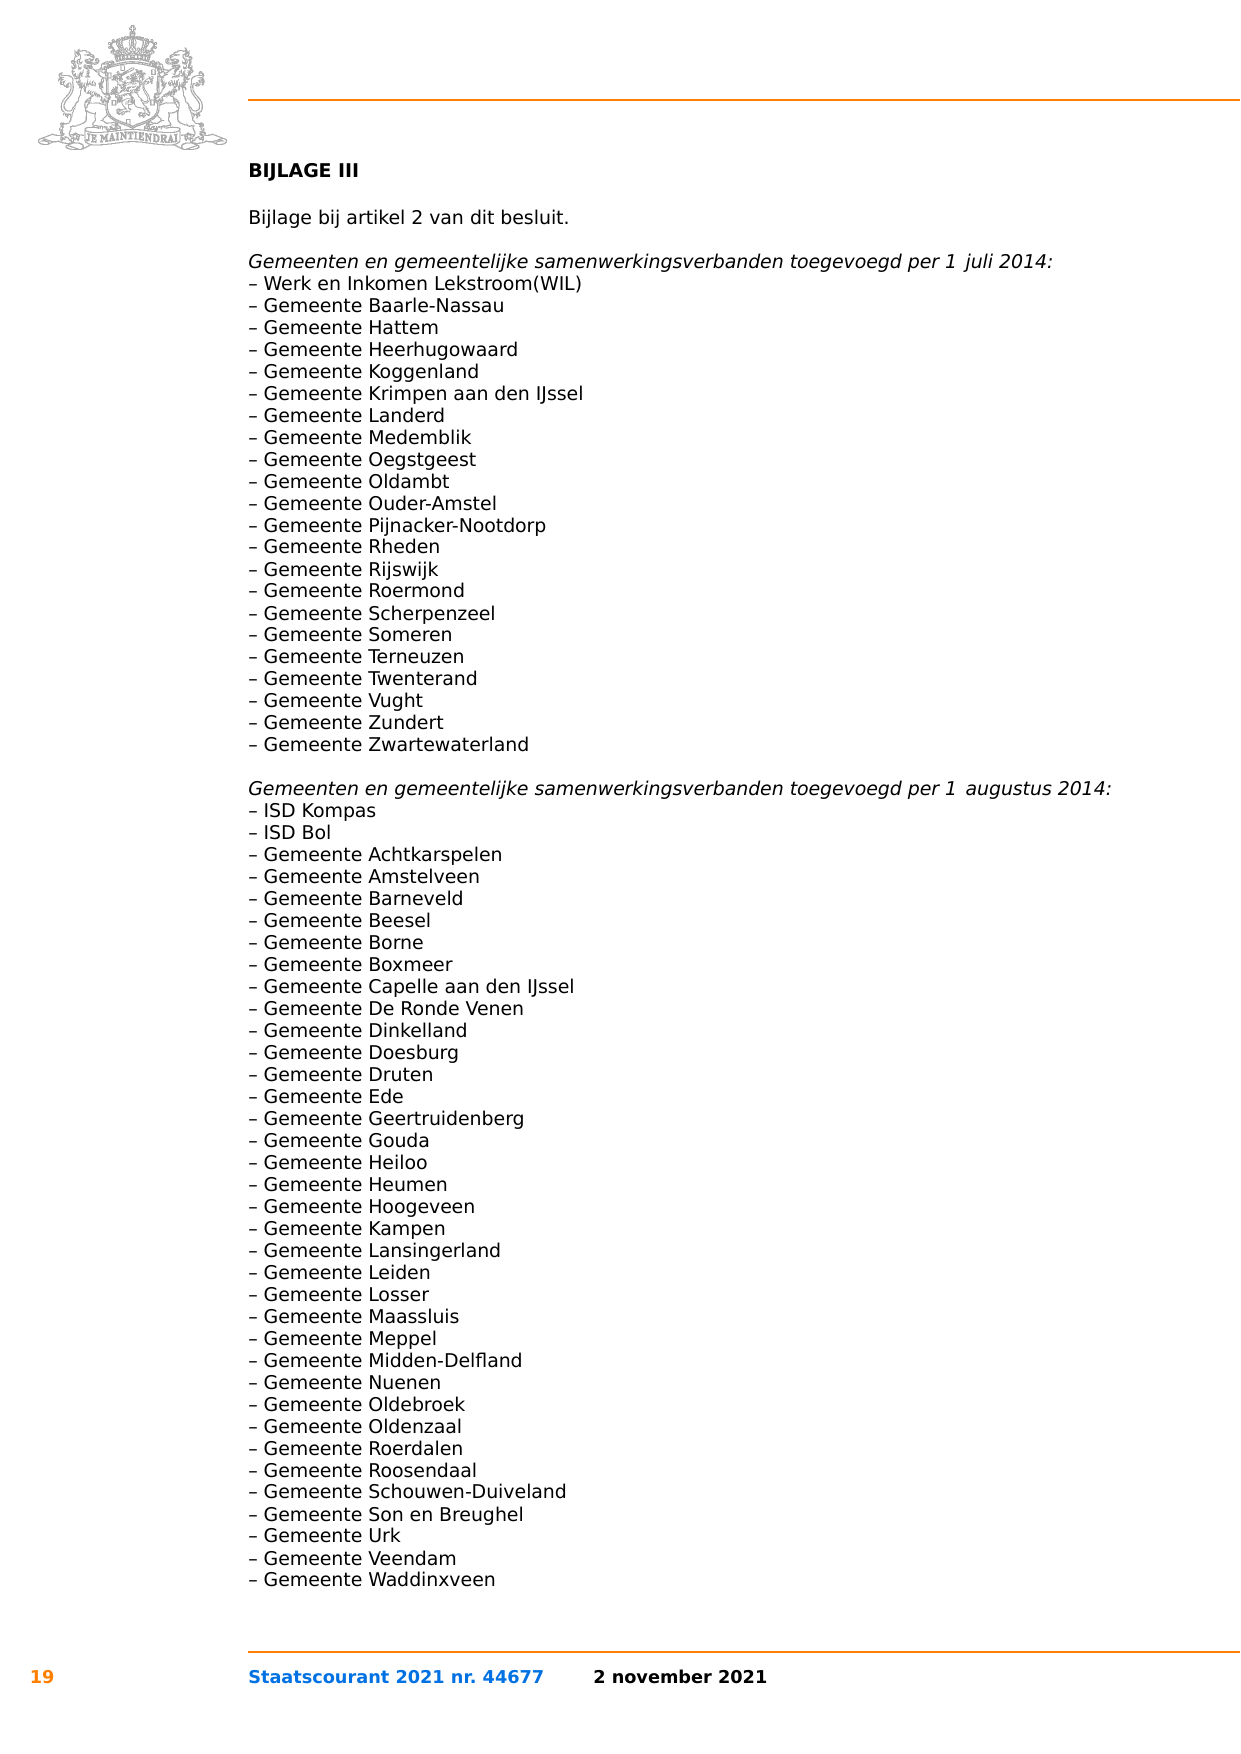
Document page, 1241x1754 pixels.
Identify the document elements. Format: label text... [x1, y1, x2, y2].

text – Gemeente Oldebroek [248, 1393, 1163, 1416]
text – Gemeente Dinkelland [248, 1020, 1163, 1042]
text – Gemeente Geertruidenberg [248, 1108, 1163, 1130]
text – Gemeente Midden-Delfland [248, 1349, 1163, 1372]
text – Gemeente Schouwen-Duiveland [248, 1481, 1163, 1503]
text – Werk en Inkomen Lekstroom(WIL) [248, 273, 1163, 295]
text – Gemeente Doesburg [248, 1042, 1163, 1064]
text – Gemeente Zwartewaterland [248, 734, 1163, 756]
text – Gemeente Hattem [248, 317, 1163, 339]
text – Gemeente Ouder-Amstel [248, 492, 1163, 514]
text – Gemeente Rheden [248, 536, 1163, 558]
text – ISD Bol [248, 822, 1163, 844]
text – Gemeente Son en Breughel [248, 1503, 1163, 1525]
text – Gemeente Baarle-Nassau [248, 295, 1163, 317]
text – Gemeente Capelle aan den IJssel [248, 976, 1163, 998]
text – Gemeente Krimpen aan den IJssel [248, 383, 1163, 404]
text – Gemeente Barneveld [248, 888, 1163, 910]
text – Gemeente Hoogeveen [248, 1196, 1163, 1218]
picture [38, 25, 227, 150]
text – Gemeente Losser [248, 1284, 1163, 1306]
text – Gemeente Landerd [248, 404, 1163, 427]
text – Gemeente Leiden [248, 1262, 1163, 1284]
text – Gemeente Meppel [248, 1328, 1163, 1349]
text – Gemeente Medemblik [248, 427, 1163, 448]
text – Gemeente Lansingerland [248, 1240, 1163, 1262]
text – Gemeente Vught [248, 690, 1163, 712]
text – Gemeente Roerdalen [248, 1437, 1163, 1459]
text – Gemeente Oldambt [248, 471, 1163, 492]
text – Gemeente Maassluis [248, 1306, 1163, 1328]
text – Gemeente Someren [248, 624, 1163, 646]
text – Gemeente Oegstgeest [248, 448, 1163, 471]
text – Gemeente Oldenzaal [248, 1416, 1163, 1437]
text – Gemeente Amstelveen [248, 866, 1163, 888]
text – Gemeente Ede [248, 1086, 1163, 1108]
text – ISD Kompas [248, 800, 1163, 822]
text – Gemeente Kampen [248, 1218, 1163, 1240]
text – Gemeente Terneuzen [248, 646, 1163, 668]
text – Gemeente Nuenen [248, 1372, 1163, 1393]
text – Gemeente Urk [248, 1525, 1163, 1547]
text – Gemeente Roosendaal [248, 1459, 1163, 1481]
text – Gemeente Beesel [248, 910, 1163, 932]
text – Gemeente Twenterand [248, 668, 1163, 690]
text – Gemeente De Ronde Venen [248, 998, 1163, 1020]
subtitle BIJLAGE III [248, 160, 1163, 182]
text – Gemeente Boxmeer [248, 954, 1163, 976]
text – Gemeente Veendam [248, 1547, 1163, 1569]
text – Gemeente Waddinxveen [248, 1569, 1163, 1591]
text – Gemeente Zundert [248, 712, 1163, 734]
text Bijlage bij artikel 2 van dit besluit. [248, 207, 1163, 229]
subtitle Gemeenten en gemeentelijke samenwerkingsverbanden toegevoegd per 1 juli 2014: [248, 251, 1163, 273]
text – Gemeente Roermond [248, 580, 1163, 602]
text – Gemeente Achtkarspelen [248, 844, 1163, 866]
text – Gemeente Druten [248, 1064, 1163, 1086]
text – Gemeente Heerhugowaard [248, 339, 1163, 361]
text – Gemeente Scherpenzeel [248, 602, 1163, 624]
text – Gemeente Rijswijk [248, 558, 1163, 580]
text – Gemeente Koggenland [248, 361, 1163, 383]
text – Gemeente Pijnacker-Nootdorp [248, 514, 1163, 536]
subtitle Gemeenten en gemeentelijke samenwerkingsverbanden toegevoegd per 1 augustus 2014: [248, 778, 1163, 800]
text – Gemeente Borne [248, 932, 1163, 954]
text – Gemeente Heumen [248, 1174, 1163, 1196]
text – Gemeente Gouda [248, 1130, 1163, 1152]
text – Gemeente Heiloo [248, 1152, 1163, 1174]
